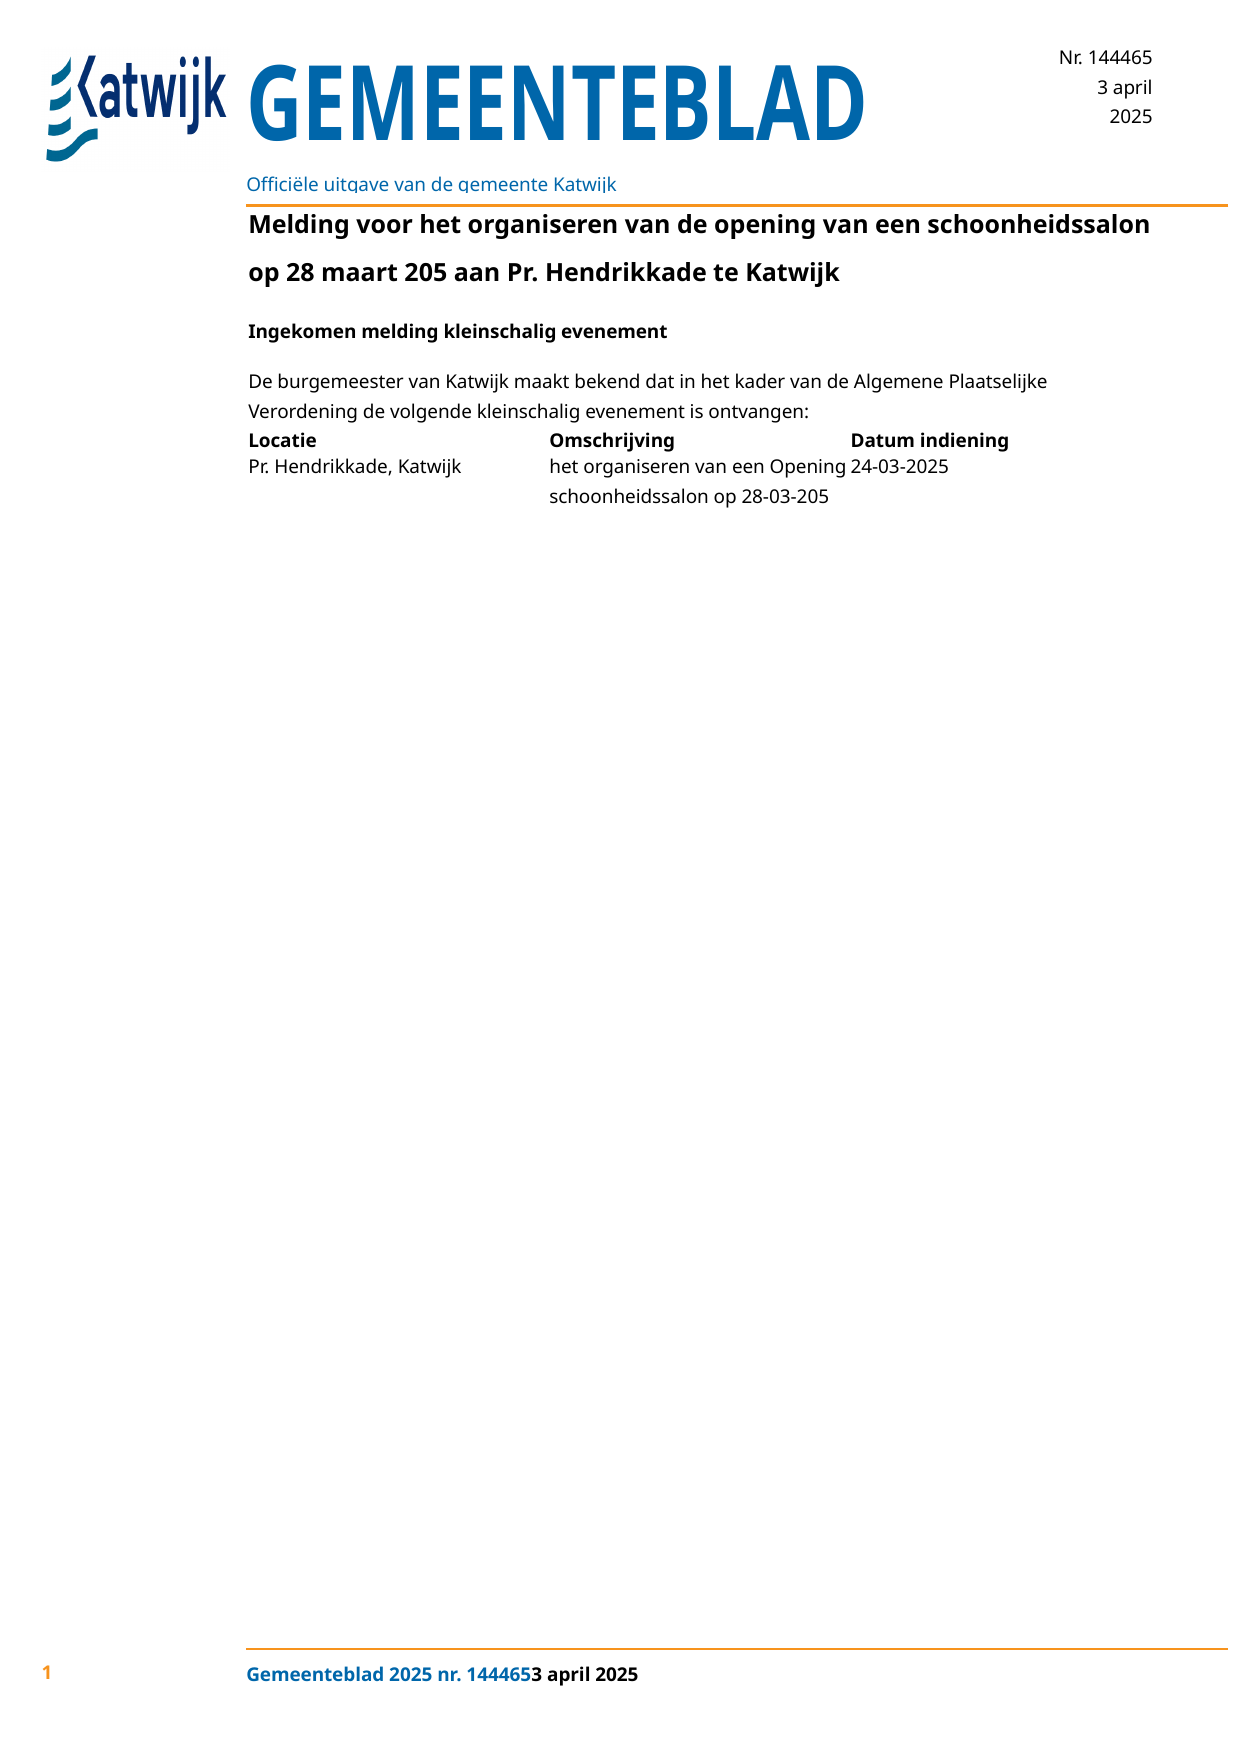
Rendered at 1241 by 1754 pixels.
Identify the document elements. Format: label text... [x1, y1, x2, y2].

table_header Omschrijving [549, 428, 850, 453]
text Melding voor het organiseren van de opening van een schoonheidssalon op 28 maart 205 aan Pr. Hendrikkade te Katwijk [248, 207, 1152, 288]
table_cell 24-03-2025 [850, 453, 1152, 509]
table_header Locatie [248, 428, 549, 453]
picture [41, 47, 231, 172]
text Ingekomen melding kleinschalig evenement [248, 318, 1152, 344]
table_cell Pr. Hendrikkade, Katwijk [248, 453, 549, 509]
table_cell het organiseren van een Opening schoonheidssalon op 28-03-205 [549, 453, 850, 509]
text De burgemeester van Katwijk maakt bekend dat in het kader van de Algemene Plaatselijke Verordening de volgende kleinschalig evenement is ontvangen: [248, 368, 1152, 424]
table_header Datum indiening [850, 428, 1152, 453]
